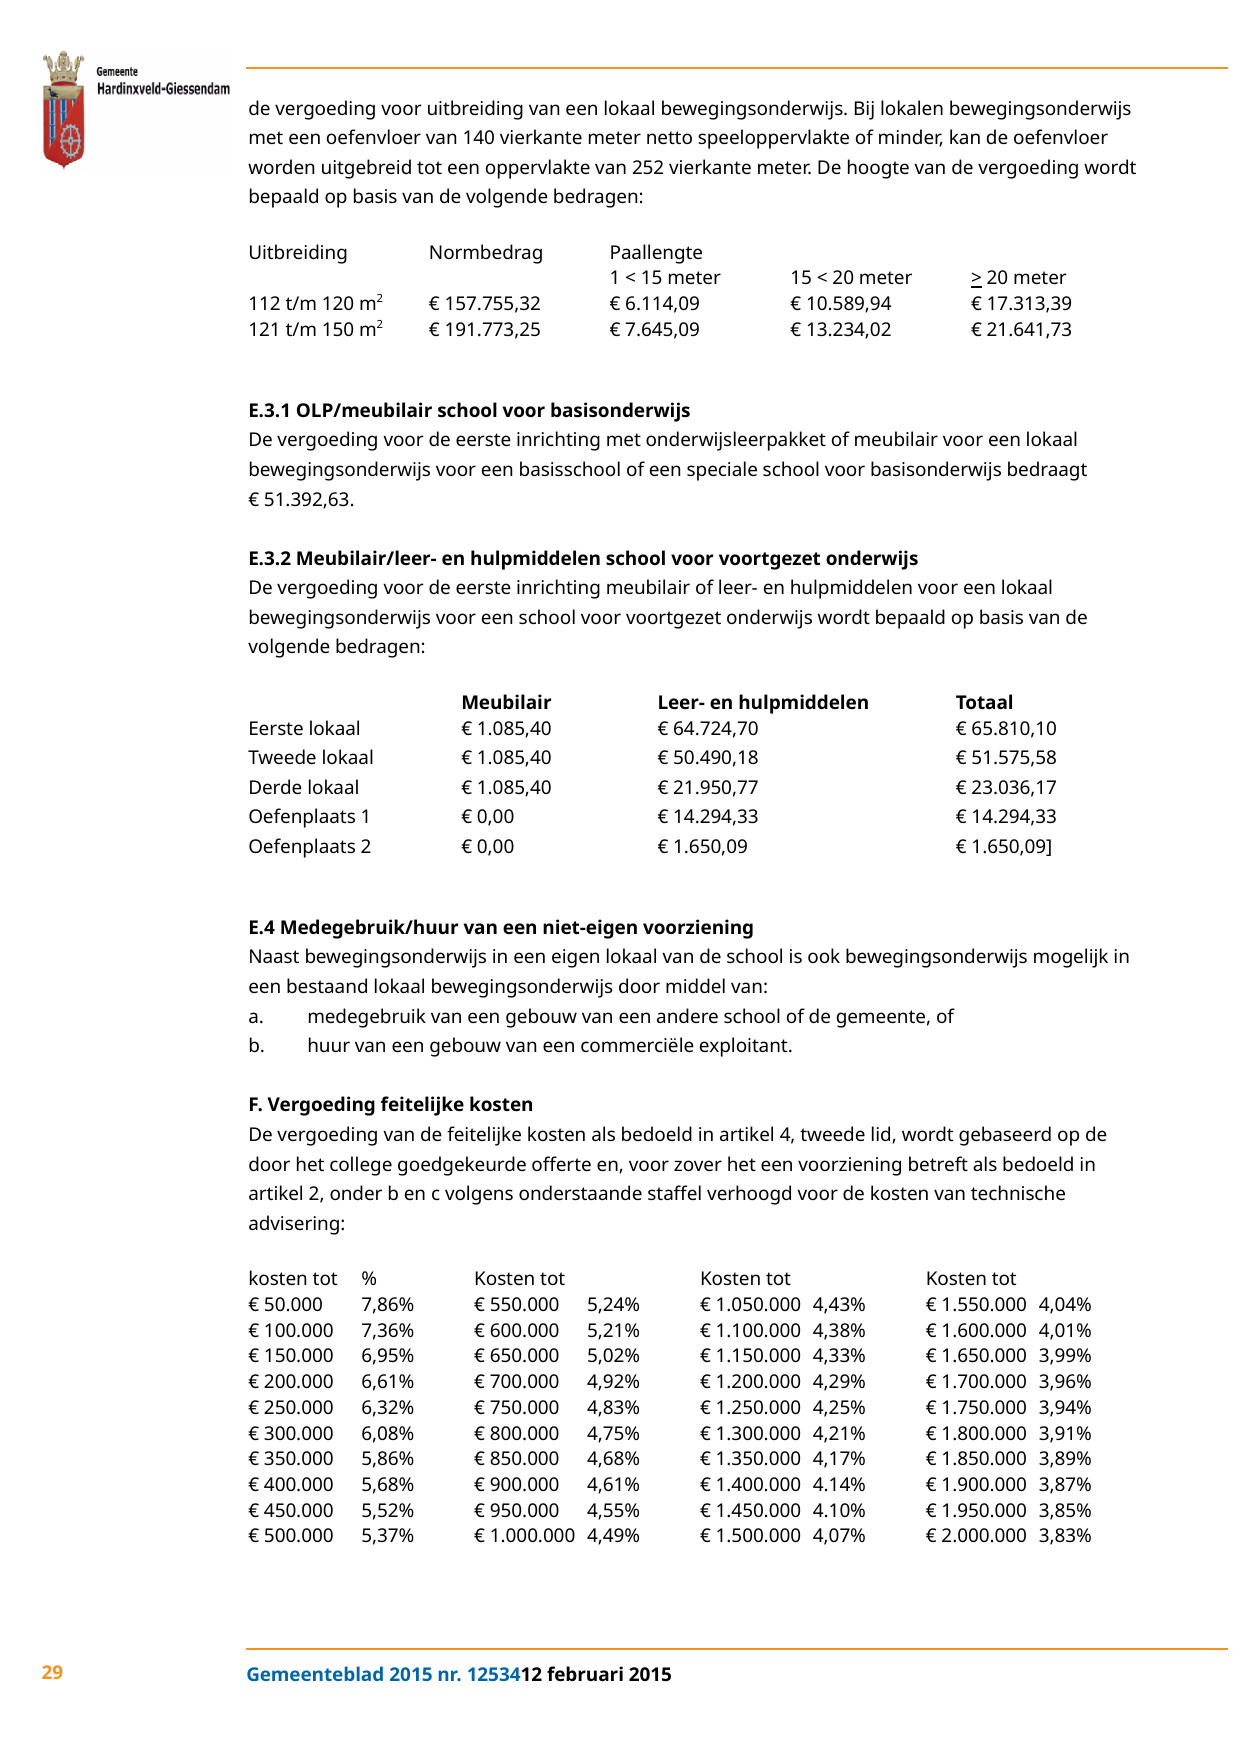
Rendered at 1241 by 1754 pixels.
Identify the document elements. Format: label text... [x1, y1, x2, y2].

table_cell 4,61% [587, 1471, 700, 1497]
table_cell 4,92% [587, 1368, 700, 1394]
table_cell € 1.650.000 [926, 1343, 1038, 1368]
text Naast bewegingsonderwijs in een eigen lokaal van de school is ook bewegingsonderwijs mogelijk in een bestaand lokaal bewegingsonderwijs door middel van: [248, 944, 1152, 999]
table_cell € 1.800.000 [926, 1420, 1038, 1445]
table_header [248, 689, 461, 715]
table_cell € 6.114,09 [609, 290, 790, 316]
table_cell Eerste lokaal Tweede lokaal Derde lokaal Oefenplaats 1 Oefenplaats 2 [248, 715, 461, 859]
table_cell 3,87% [1039, 1471, 1152, 1497]
table_header Paallengte [609, 239, 790, 264]
table_header [813, 1265, 926, 1291]
table_cell € 100.000 [248, 1317, 361, 1342]
text F. Vergoeding feitelijke kosten [248, 1092, 1152, 1117]
text E.3.2 Meubilair/leer- en hulpmiddelen school voor voortgezet onderwijs [248, 545, 1152, 571]
table_cell 3,96% [1039, 1368, 1152, 1394]
table_header Kosten tot [926, 1265, 1038, 1291]
table_cell 5,37% [361, 1523, 474, 1548]
table_cell 4,17% [813, 1445, 926, 1471]
table_cell 5,24% [587, 1291, 700, 1317]
table_cell 5,52% [361, 1497, 474, 1523]
table_cell € 750.000 [474, 1394, 587, 1420]
table_header Totaal [956, 689, 1152, 715]
table_cell [429, 265, 609, 290]
table_cell € 7.645,09 [609, 316, 790, 342]
table_cell 4,29% [813, 1368, 926, 1394]
table_cell € 17.313,39 [971, 290, 1152, 316]
table_cell 6,61% [361, 1368, 474, 1394]
table_cell € 850.000 [474, 1445, 587, 1471]
table_cell > 20 meter [971, 265, 1152, 290]
text De vergoeding voor de eerste inrichting met onderwijsleerpakket of meubilair voor een lokaal bewegingsonderwijs voor een basisschool of een speciale school voor basisonderwijs bedraagt € 51.392,63. [248, 427, 1152, 512]
table_cell € 13.234,02 [790, 316, 971, 342]
table_cell € 1.750.000 [926, 1394, 1038, 1420]
picture [41, 47, 231, 172]
table_cell 15 < 20 meter [790, 265, 971, 290]
table_cell 5,86% [361, 1445, 474, 1471]
table_header [1039, 1265, 1152, 1291]
table_cell 1 < 15 meter [609, 265, 790, 290]
table_cell € 65.810,10 € 51.575,58 € 23.036,17 € 14.294,33 € 1.650,09] [956, 715, 1152, 859]
table_cell 3,83% [1039, 1523, 1152, 1548]
table_cell 4,38% [813, 1317, 926, 1342]
table_header % [361, 1265, 474, 1291]
table_cell 3,89% [1039, 1445, 1152, 1471]
table_cell € 1.950.000 [926, 1497, 1038, 1523]
table_cell € 1.400.000 [700, 1471, 813, 1497]
table_header Leer- en hulpmiddelen [657, 689, 956, 715]
table_header Uitbreiding [248, 239, 429, 264]
table_cell € 1.050.000 [700, 1291, 813, 1317]
table_cell 5,68% [361, 1471, 474, 1497]
table_cell € 2.000.000 [926, 1523, 1038, 1548]
table_cell 4,07% [813, 1523, 926, 1548]
table_cell € 1.350.000 [700, 1445, 813, 1471]
table_cell € 900.000 [474, 1471, 587, 1497]
table_cell € 1.000.000 [474, 1523, 587, 1548]
table_cell € 1.600.000 [926, 1317, 1038, 1342]
table_cell 6,08% [361, 1420, 474, 1445]
table_cell € 550.000 [474, 1291, 587, 1317]
table_cell € 150.000 [248, 1343, 361, 1368]
table_cell 4,01% [1039, 1317, 1152, 1342]
text De vergoeding voor de eerste inrichting meubilair of leer- en hulpmiddelen voor een lokaal bewegingsonderwijs voor een school voor voortgezet onderwijs wordt bepaald op basis van de volgende bedragen: [248, 574, 1152, 659]
table_cell € 1.100.000 [700, 1317, 813, 1342]
table_cell 4,75% [587, 1420, 700, 1445]
table_cell € 191.773,25 [429, 316, 609, 342]
table_cell € 1.250.000 [700, 1394, 813, 1420]
table_cell € 350.000 [248, 1445, 361, 1471]
table_cell € 1.850.000 [926, 1445, 1038, 1471]
text E.3.1 OLP/meubilair school voor basisonderwijs [248, 397, 1152, 423]
table_cell € 21.641,73 [971, 316, 1152, 342]
table_header Kosten tot [474, 1265, 587, 1291]
table_cell € 10.589,94 [790, 290, 971, 316]
table_cell € 1.150.000 [700, 1343, 813, 1368]
table_cell € 500.000 [248, 1523, 361, 1548]
table_cell 4,33% [813, 1343, 926, 1368]
table_cell € 200.000 [248, 1368, 361, 1394]
table_cell € 600.000 [474, 1317, 587, 1342]
table_cell € 700.000 [474, 1368, 587, 1394]
table_cell € 157.755,32 [429, 290, 609, 316]
table_header Kosten tot [700, 1265, 813, 1291]
table_cell 6,32% [361, 1394, 474, 1420]
table_cell 6,95% [361, 1343, 474, 1368]
table_cell € 1.085,40 € 1.085,40 € 1.085,40 € 0,00 € 0,00 [461, 715, 657, 859]
table_cell € 300.000 [248, 1420, 361, 1445]
table_cell 4,83% [587, 1394, 700, 1420]
table_cell € 650.000 [474, 1343, 587, 1368]
table_cell € 450.000 [248, 1497, 361, 1523]
table_cell [248, 265, 429, 290]
table_cell € 50.000 [248, 1291, 361, 1317]
table_cell 3,85% [1039, 1497, 1152, 1523]
table_cell € 800.000 [474, 1420, 587, 1445]
table_header Normbedrag [429, 239, 609, 264]
table_header [587, 1265, 700, 1291]
table_cell 4.14% [813, 1471, 926, 1497]
table_cell 4,21% [813, 1420, 926, 1445]
table_cell € 1.900.000 [926, 1471, 1038, 1497]
table_cell 4,25% [813, 1394, 926, 1420]
table_cell 4,43% [813, 1291, 926, 1317]
table_cell 7,86% [361, 1291, 474, 1317]
table_cell € 1.500.000 [700, 1523, 813, 1548]
table_cell € 1.200.000 [700, 1368, 813, 1394]
table_cell € 400.000 [248, 1471, 361, 1497]
text de vergoeding voor uitbreiding van een lokaal bewegingsonderwijs. Bij lokalen bewegingsonderwijs met een oefenvloer van 140 vierkante meter netto speeloppervlakte of minder, kan de oefenvloer worden uitgebreid tot een oppervlakte van 252 vierkante meter. De hoogte van de vergoeding wordt bepaald op basis van de volgende bedragen: [248, 95, 1152, 209]
table_cell 4,68% [587, 1445, 700, 1471]
list huur van een gebouw van een commerciële exploitant. [248, 1032, 1152, 1058]
table_cell 4,04% [1039, 1291, 1152, 1317]
list medegebruik van een gebouw van een andere school of de gemeente, of [248, 1003, 1152, 1029]
table_cell 4.10% [813, 1497, 926, 1523]
table_cell € 1.300.000 [700, 1420, 813, 1445]
table_cell 5,02% [587, 1343, 700, 1368]
table_cell € 950.000 [474, 1497, 587, 1523]
table_cell 3,99% [1039, 1343, 1152, 1368]
table_cell 112 t/m 120 m2 [248, 290, 429, 316]
table_cell 3,94% [1039, 1394, 1152, 1420]
table_cell 3,91% [1039, 1420, 1152, 1445]
table_header Meubilair [461, 689, 657, 715]
table_cell 5,21% [587, 1317, 700, 1342]
text De vergoeding van de feitelijke kosten als bedoeld in artikel 4, tweede lid, wordt gebaseerd op de door het college goedgekeurde offerte en, voor zover het een voorziening betreft als bedoeld in artikel 2, onder b en c volgens onderstaande staffel verhoogd voor de kosten van technische advisering: [248, 1121, 1152, 1236]
table_cell 121 t/m 150 m2 [248, 316, 429, 342]
table_header kosten tot [248, 1265, 361, 1291]
table_cell 4,55% [587, 1497, 700, 1523]
table_cell 7,36% [361, 1317, 474, 1342]
table_cell € 250.000 [248, 1394, 361, 1420]
table_cell € 1.550.000 [926, 1291, 1038, 1317]
table_cell € 64.724,70 € 50.490,18 € 21.950,77 € 14.294,33 € 1.650,09 [657, 715, 956, 859]
table_cell € 1.450.000 [700, 1497, 813, 1523]
table_cell 4,49% [587, 1523, 700, 1548]
table_cell € 1.700.000 [926, 1368, 1038, 1394]
text E.4 Medegebruik/huur van een niet-eigen voorziening [248, 914, 1152, 940]
